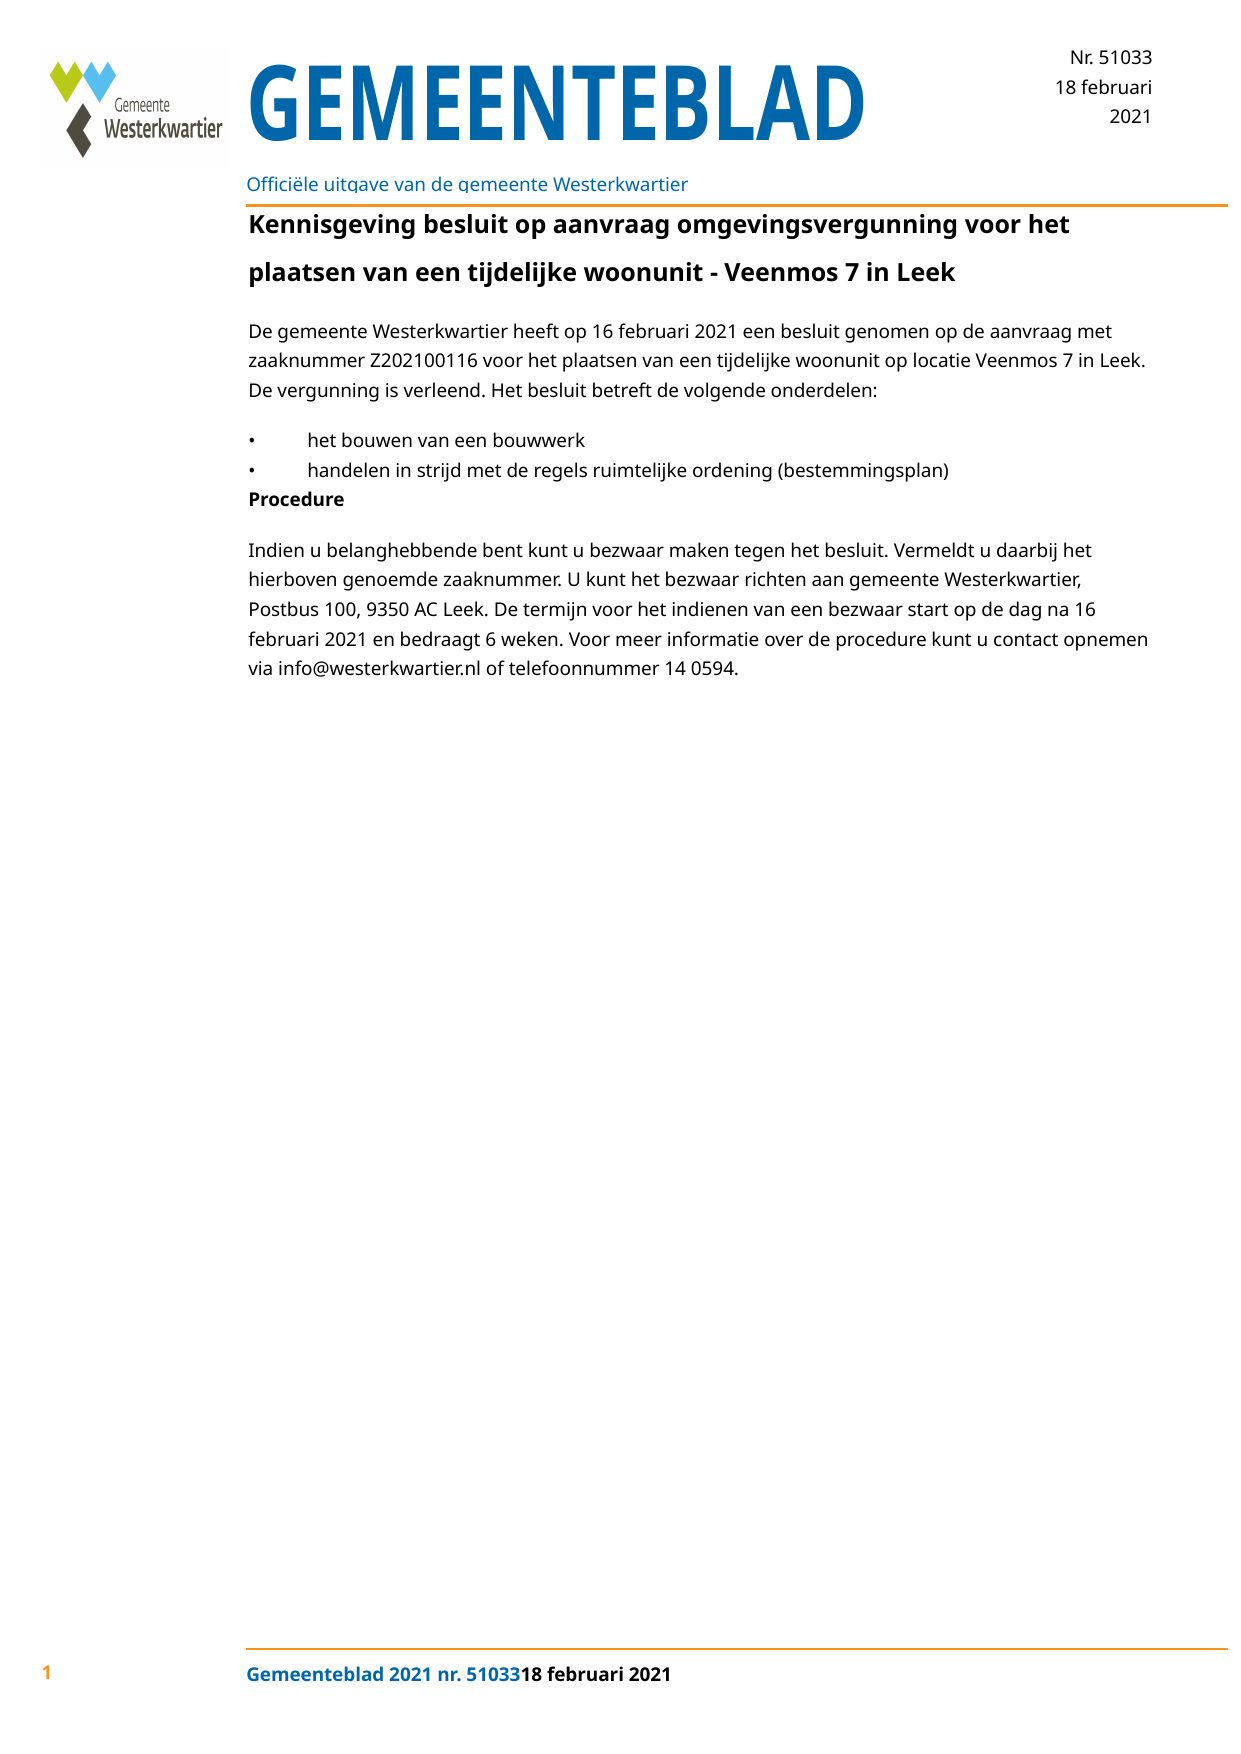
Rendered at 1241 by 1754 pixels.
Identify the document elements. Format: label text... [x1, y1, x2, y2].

text Kennisgeving besluit op aanvraag omgevingsvergunning voor het plaatsen van een tijdelijke woonunit - Veenmos 7 in Leek [248, 207, 1152, 288]
text Procedure [248, 487, 1152, 512]
text De gemeente Westerkwartier heeft op 16 februari 2021 een besluit genomen op de aanvraag met zaaknummer Z202100116 voor het plaatsen van een tijdelijke woonunit op locatie Veenmos 7 in Leek. De vergunning is verleend. Het besluit betreft de volgende onderdelen: [248, 318, 1152, 403]
list handelen in strijd met de regels ruimtelijke ordening (bestemmingsplan) [248, 457, 1152, 483]
picture [41, 47, 231, 172]
text Indien u belanghebbende bent kunt u bezwaar maken tegen het besluit. Vermeldt u daarbij het hierboven genoemde zaaknummer. U kunt het bezwaar richten aan gemeente Westerkwartier, Postbus 100, 9350 AC Leek. De termijn voor het indienen van een bezwaar start op de dag na 16 februari 2021 en bedraagt 6 weken. Voor meer informatie over de procedure kunt u contact opnemen via info@westerkwartier.nl of telefoonnummer 14 0594. [248, 537, 1152, 681]
list het bouwen van een bouwwerk [248, 427, 1152, 453]
